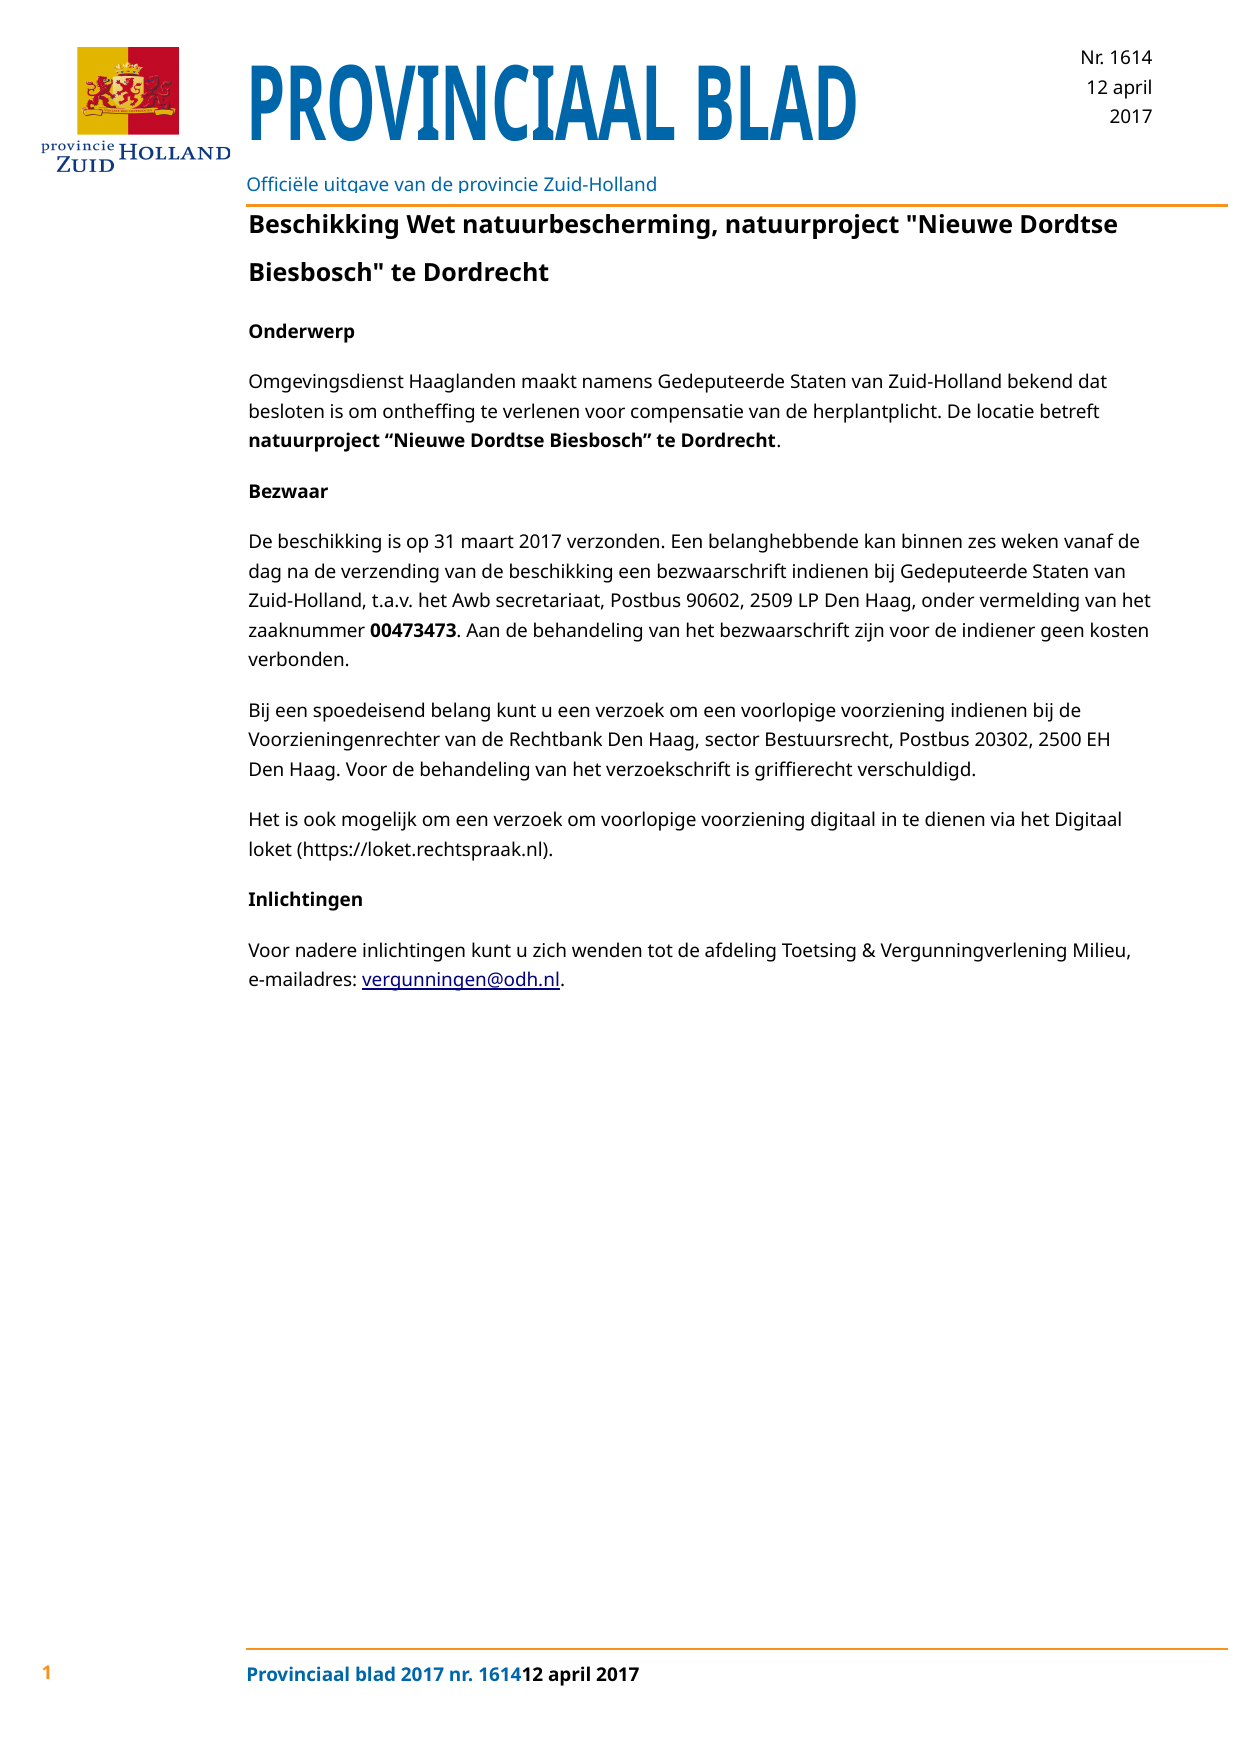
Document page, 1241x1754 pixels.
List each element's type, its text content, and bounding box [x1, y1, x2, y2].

picture [41, 47, 231, 172]
text Beschikking Wet natuurbescherming, natuurproject "Nieuwe Dordtse Biesbosch" te Dordrecht [248, 207, 1152, 288]
text De beschikking is op 31 maart 2017 verzonden. Een belanghebbende kan binnen zes weken vanaf de dag na de verzending van de beschikking een bezwaarschrift indienen bij Gedeputeerde Staten van Zuid-Holland, t.a.v. het Awb secretariaat, Postbus 90602, 2509 LP Den Haag, onder vermelding van het zaaknummer 00473473. Aan de behandeling van het bezwaarschrift zijn voor de indiener geen kosten verbonden. [248, 528, 1152, 672]
text Onderwerp [248, 318, 1152, 344]
text Het is ook mogelijk om een verzoek om voorlopige voorziening digitaal in te dienen via het Digitaal loket (https://loket.rechtspraak.nl). [248, 807, 1152, 862]
text Voor nadere inlichtingen kunt u zich wenden tot de afdeling Toetsing & Vergunningverlening Milieu, e-mailadres: vergunningen@odh.nl. [248, 937, 1152, 992]
text Inlichtingen [248, 887, 1152, 912]
text Bezwaar [248, 478, 1152, 504]
text Bij een spoedeisend belang kunt u een verzoek om een voorlopige voorziening indienen bij de Voorzieningenrechter van de Rechtbank Den Haag, sector Bestuursrecht, Postbus 20302, 2500 EH Den Haag. Voor de behandeling van het verzoekschrift is griffierecht verschuldigd. [248, 697, 1152, 782]
text Omgevingsdienst Haaglanden maakt namens Gedeputeerde Staten van Zuid-Holland bekend dat besloten is om ontheffing te verlenen voor compensatie van de herplantplicht. De locatie betreft natuurproject “Nieuwe Dordtse Biesbosch” te Dordrecht. [248, 368, 1152, 453]
